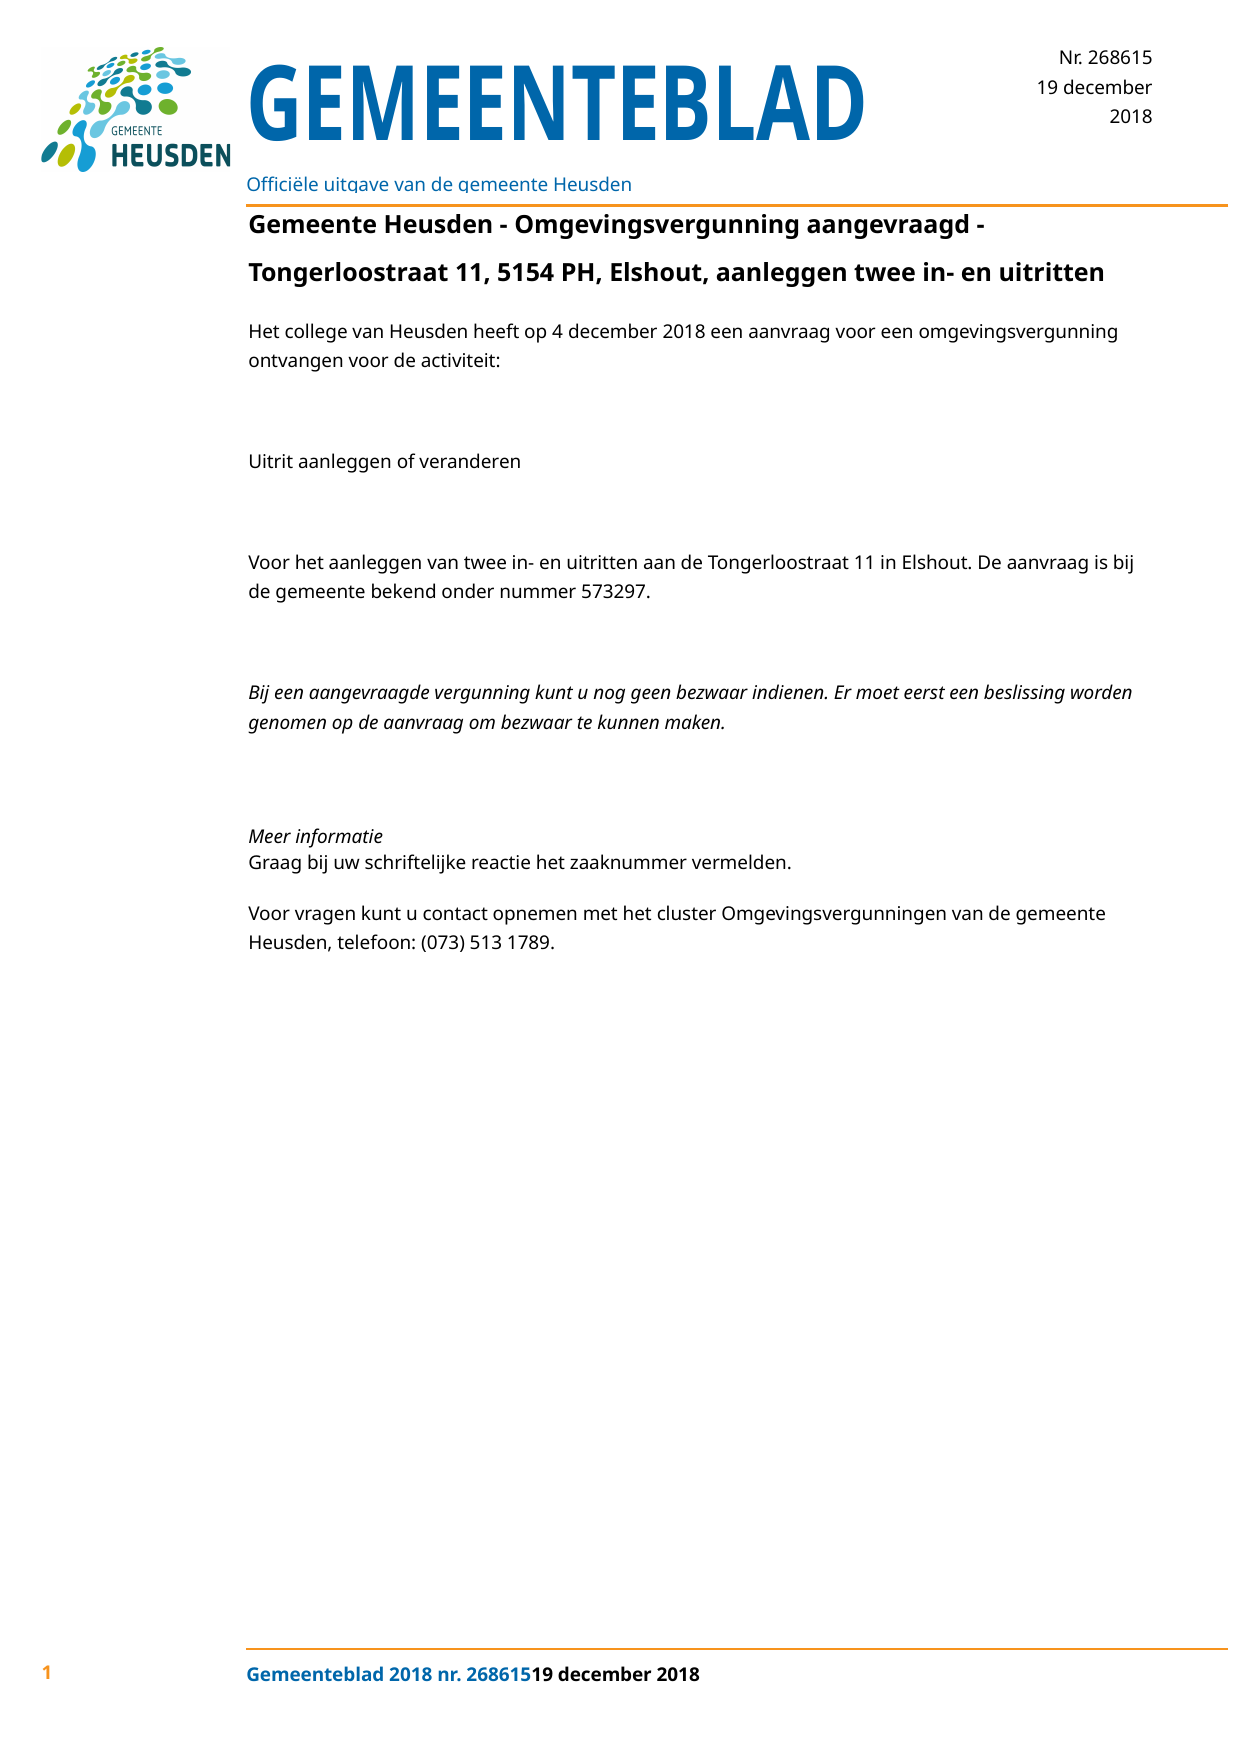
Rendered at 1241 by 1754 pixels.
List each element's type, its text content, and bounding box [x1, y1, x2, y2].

text Meer informatie [248, 823, 1152, 849]
text Gemeente Heusden - Omgevingsvergunning aangevraagd - Tongerloostraat 11, 5154 PH, Elshout, aanleggen twee in- en uitritten [248, 207, 1152, 288]
text Uitrit aanleggen of veranderen [248, 448, 1152, 474]
text Het college van Heusden heeft op 4 december 2018 een aanvraag voor een omgevingsvergunning ontvangen voor de activiteit: [248, 318, 1152, 373]
text Bij een aangevraagde vergunning kunt u nog geen bezwaar indienen. Er moet eerst een beslissing worden genomen op de aanvraag om bezwaar te kunnen maken. [248, 679, 1152, 735]
picture [41, 47, 231, 172]
text Graag bij uw schriftelijke reactie het zaaknummer vermelden. [248, 849, 1152, 875]
text Voor het aanleggen van twee in- en uitritten aan de Tongerloostraat 11 in Elshout. De aanvraag is bij de gemeente bekend onder nummer 573297. [248, 549, 1152, 604]
text Voor vragen kunt u contact opnemen met het cluster Omgevingsvergunningen van de gemeente Heusden, telefoon: (073) 513 1789. [248, 900, 1152, 955]
